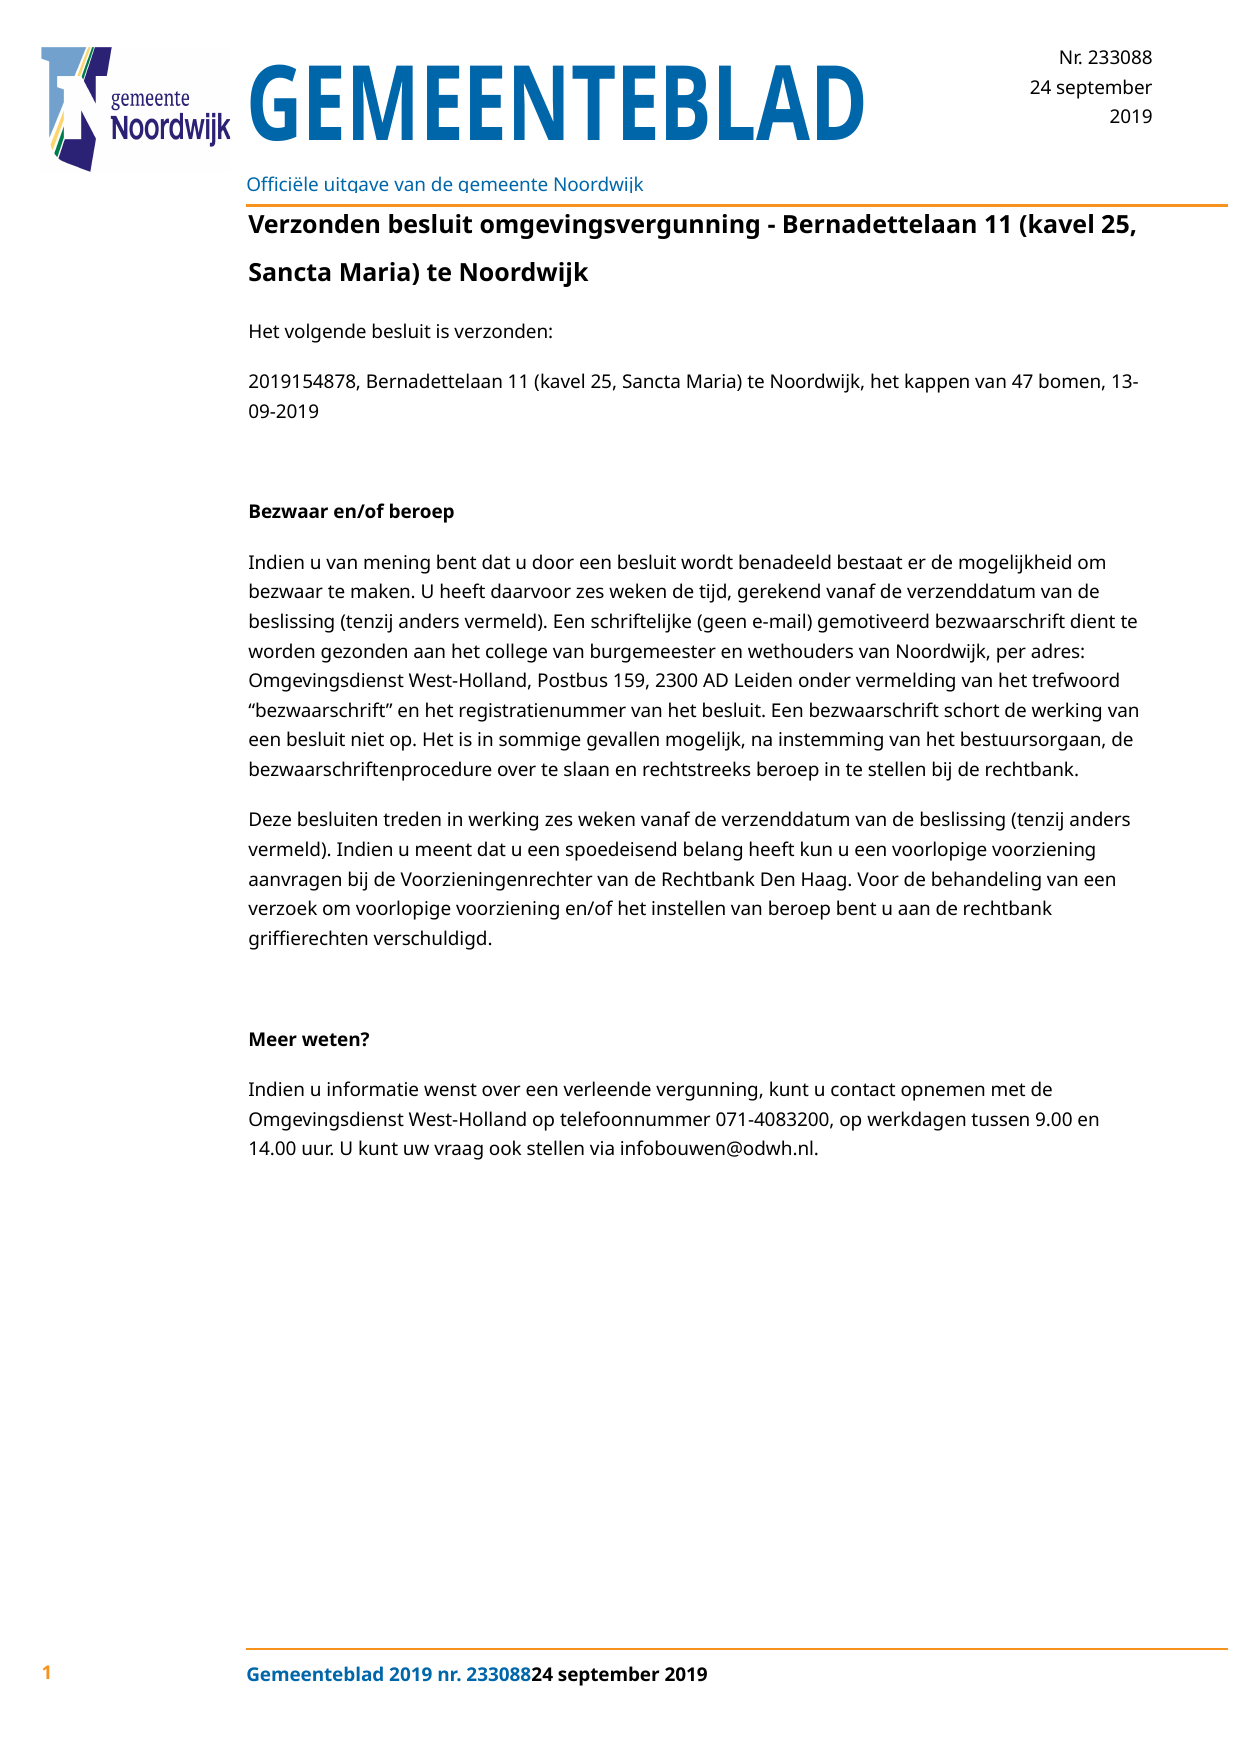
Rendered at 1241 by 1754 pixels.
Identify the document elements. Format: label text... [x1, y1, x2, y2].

text Verzonden besluit omgevingsvergunning - Bernadettelaan 11 (kavel 25, Sancta Maria) te Noordwijk [248, 207, 1152, 288]
text Het volgende besluit is verzonden: [248, 318, 1152, 344]
text Bezwaar en/of beroep [248, 499, 1152, 524]
text Deze besluiten treden in werking zes weken vanaf de verzenddatum van de beslissing (tenzij anders vermeld). Indien u meent dat u een spoedeisend belang heeft kun u een voorlopige voorziening aanvragen bij de Voorzieningenrechter van de Rechtbank Den Haag. Voor de behandeling van een verzoek om voorlopige voorziening en/of het instellen van beroep bent u aan de rechtbank griffierechten verschuldigd. [248, 807, 1152, 951]
picture [41, 47, 231, 172]
text Indien u informatie wenst over een verleende vergunning, kunt u contact opnemen met de Omgevingsdienst West-Holland op telefoonnummer 071-4083200, op werkdagen tussen 9.00 en 14.00 uur. U kunt uw vraag ook stellen via infobouwen@odwh.nl. [248, 1076, 1152, 1161]
text 2019154878, Bernadettelaan 11 (kavel 25, Sancta Maria) te Noordwijk, het kappen van 47 bomen, 13-09-2019 [248, 368, 1152, 424]
text Indien u van mening bent dat u door een besluit wordt benadeeld bestaat er de mogelijkheid om bezwaar te maken. U heeft daarvoor zes weken de tijd, gerekend vanaf de verzenddatum van de beslissing (tenzij anders vermeld). Een schriftelijke (geen e-mail) gemotiveerd bezwaarschrift dient te worden gezonden aan het college van burgemeester en wethouders van Noordwijk, per adres: Omgevingsdienst West-Holland, Postbus 159, 2300 AD Leiden onder vermelding van het trefwoord “bezwaarschrift” en het registratienummer van het besluit. Een bezwaarschrift schort de werking van een besluit niet op. Het is in sommige gevallen mogelijk, na instemming van het bestuursorgaan, de bezwaarschriftenprocedure over te slaan en rechtstreeks beroep in te stellen bij de rechtbank. [248, 549, 1152, 782]
text Meer weten? [248, 1026, 1152, 1052]
